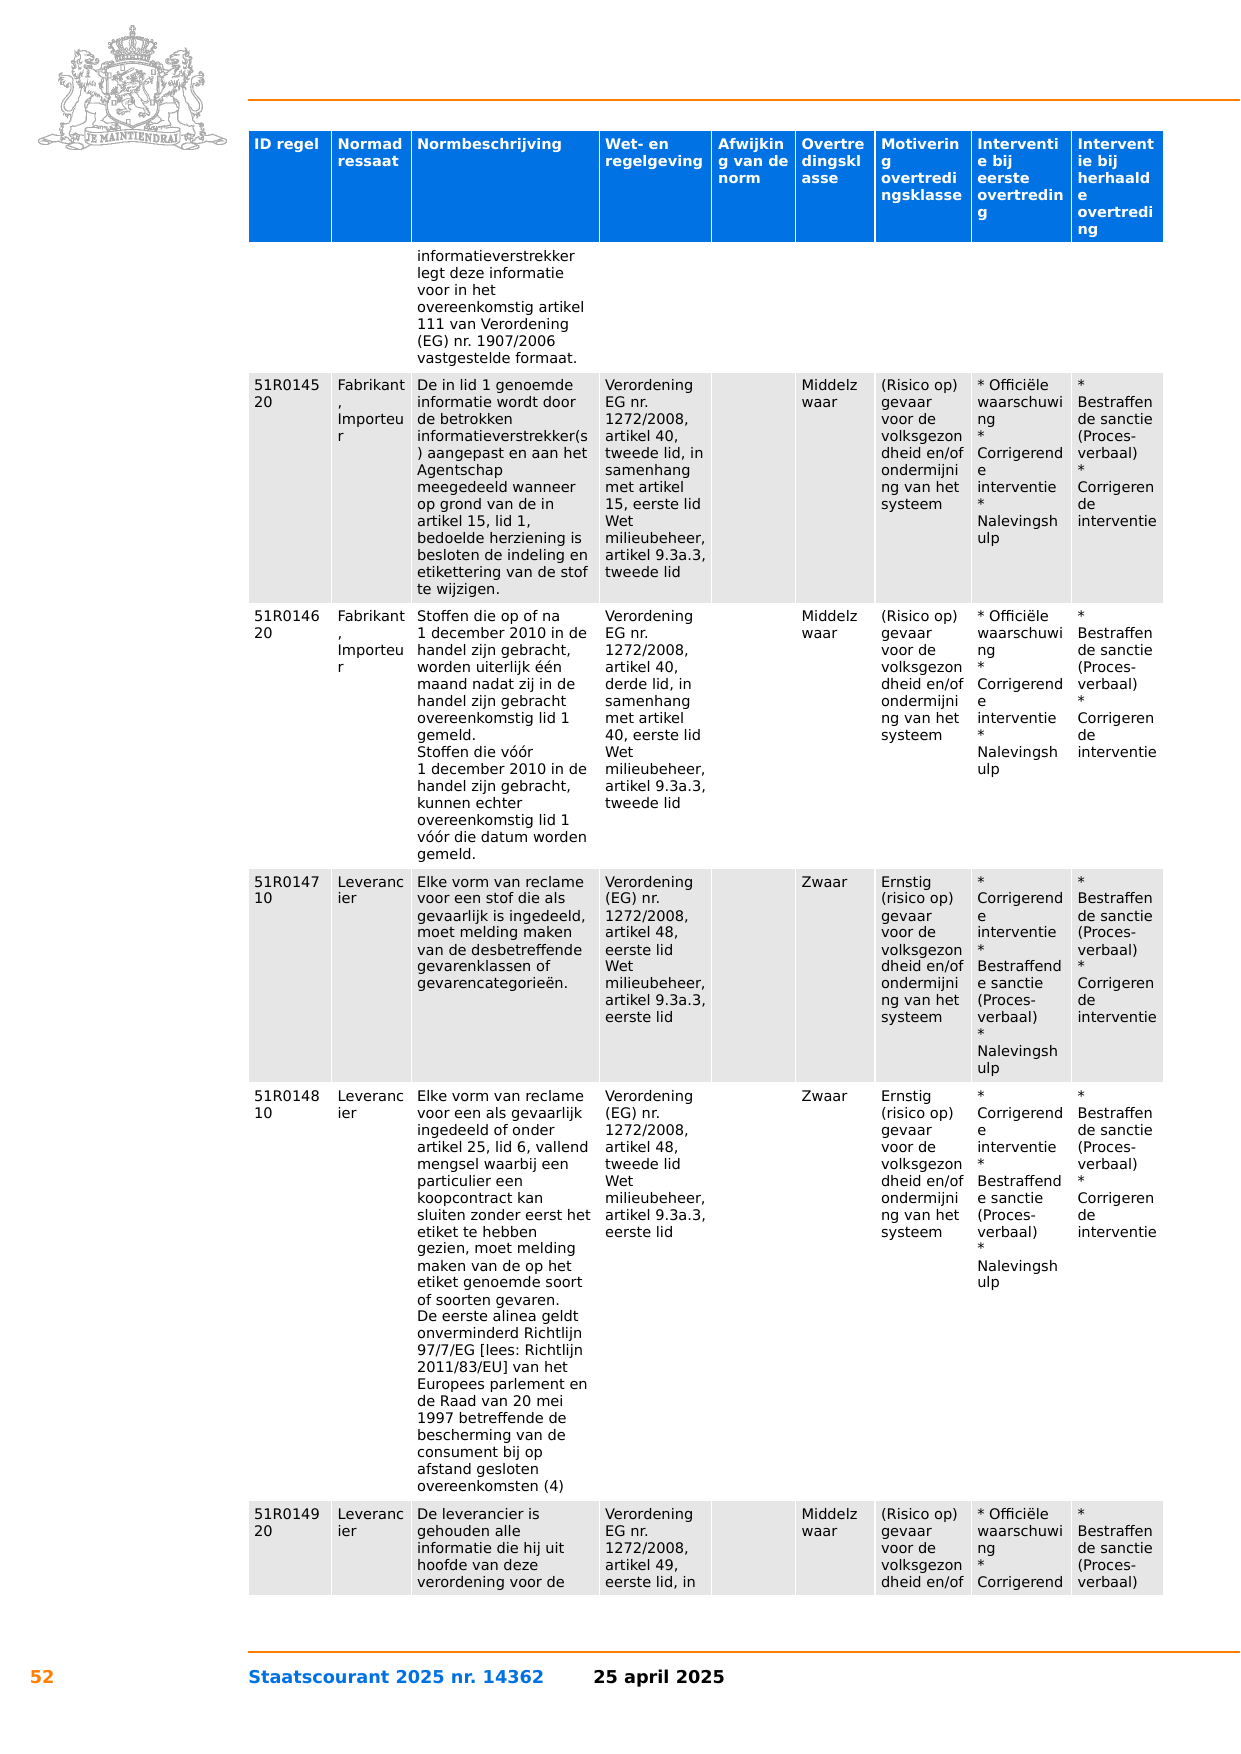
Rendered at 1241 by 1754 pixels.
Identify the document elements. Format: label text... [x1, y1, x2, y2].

table_cell 51R014520 [249, 373, 331, 603]
table_cell * Bestraffende sanctie (Proces-verbaal) * Corrigerende interventie [1072, 869, 1163, 1082]
table_header Normadressaat [332, 131, 411, 242]
table_cell [600, 243, 711, 371]
table_cell Leverancier [332, 1501, 411, 1595]
table_cell [712, 243, 795, 371]
table_cell [712, 373, 795, 603]
table_cell 51R014920 [249, 1501, 331, 1595]
table_header Interventie bij eerste overtreding [972, 131, 1071, 242]
table_cell * Corrigerende interventie * Bestraffende sanctie (Proces-verbaal) * Nalevingshulp [972, 869, 1071, 1082]
table_header Wet- en regelgeving [600, 131, 711, 242]
table_cell Stoffen die op of na 1 december 2010 in de handel zijn gebracht, worden uiterlijk één maand nadat zij in de handel zijn gebracht overeenkomstig lid 1 gemeld. Stoffen die vóór 1 december 2010 in de handel zijn gebracht, kunnen echter overeenkomstig lid 1 vóór die datum worden gemeld. [412, 604, 599, 868]
table_cell * Officiële waarschuwing * Corrigerende interventie * Nalevingshulp [972, 604, 1071, 868]
table_cell 51R014620 [249, 604, 331, 868]
table_header Normbeschrijving [412, 131, 599, 242]
table_cell [1072, 243, 1163, 371]
table_cell De leverancier is gehouden alle informatie die hij uit hoofde van deze verordening voor de [412, 1501, 599, 1595]
table_header Interventie bij herhaalde overtreding [1072, 131, 1163, 242]
table_cell [972, 243, 1071, 371]
table_cell * Officiële waarschuwing * Corrigerend [972, 1501, 1071, 1595]
table_cell (Risico op) gevaar voor de volksgezondheid en/of [876, 1501, 971, 1595]
table_cell Verordening (EG) nr. 1272/2008, artikel 48, eerste lid Wet milieubeheer, artikel 9.3a.3, eerste lid [600, 869, 711, 1082]
table_cell Middelzwaar [796, 604, 874, 868]
table_cell 51R014810 [249, 1083, 331, 1500]
picture [38, 25, 227, 150]
table_cell [249, 243, 331, 371]
table_cell Leverancier [332, 869, 411, 1082]
table_cell Verordening EG nr. 1272/2008, artikel 40, derde lid, in samenhang met artikel 40, eerste lid Wet milieubeheer, artikel 9.3a.3, tweede lid [600, 604, 711, 868]
table_header ID regel [249, 131, 331, 242]
table_cell * Bestraffende sanctie (Proces-verbaal) [1072, 1501, 1163, 1595]
table_cell Middelzwaar [796, 373, 874, 603]
table_cell De in lid 1 genoemde informatie wordt door de betrokken informatieverstrekker(s) aangepast en aan het Agentschap meegedeeld wanneer op grond van de in artikel 15, lid 1, bedoelde herziening is besloten de indeling en etikettering van de stof te wijzigen. [412, 373, 599, 603]
table_cell (Risico op) gevaar voor de volksgezondheid en/of ondermijning van het systeem [876, 373, 971, 603]
table_cell [712, 1501, 795, 1595]
table_cell Elke vorm van reclame voor een als gevaarlijk ingedeeld of onder artikel 25, lid 6, vallend mengsel waarbij een particulier een koopcontract kan sluiten zonder eerst het etiket te hebben gezien, moet melding maken van de op het etiket genoemde soort of soorten gevaren. De eerste alinea geldt onverminderd Richtlijn 97/7/EG [lees: Richtlijn 2011/83/EU] van het Europees parlement en de Raad van 20 mei 1997 betreffende de bescherming van de consument bij op afstand gesloten overeenkomsten (4) [412, 1083, 599, 1500]
table_cell Zwaar [796, 869, 874, 1082]
table_header Overtredingsklasse [796, 131, 874, 242]
table_header Motivering overtredingsklasse [876, 131, 971, 242]
table_cell * Bestraffende sanctie (Proces-verbaal) * Corrigerende interventie [1072, 373, 1163, 603]
table_cell [332, 243, 411, 371]
table_header Afwijking van de norm [712, 131, 795, 242]
table_cell Fabrikant, Importeur [332, 604, 411, 868]
table_cell Middelzwaar [796, 1501, 874, 1595]
table_cell Fabrikant, Importeur [332, 373, 411, 603]
table_cell [712, 869, 795, 1082]
table_cell informatieverstrekker legt deze informatie voor in het overeenkomstig artikel 111 van Verordening (EG) nr. 1907/2006 vastgestelde formaat. [412, 243, 599, 371]
table_cell * Officiële waarschuwing * Corrigerende interventie * Nalevingshulp [972, 373, 1071, 603]
table_cell Ernstig (risico op) gevaar voor de volksgezondheid en/of ondermijning van het systeem [876, 1083, 971, 1500]
table_cell * Bestraffende sanctie (Proces-verbaal) * Corrigerende interventie [1072, 1083, 1163, 1500]
table_cell Verordening EG nr. 1272/2008, artikel 40, tweede lid, in samenhang met artikel 15, eerste lid Wet milieubeheer, artikel 9.3a.3, tweede lid [600, 373, 711, 603]
table_cell (Risico op) gevaar voor de volksgezondheid en/of ondermijning van het systeem [876, 604, 971, 868]
table_cell * Corrigerende interventie * Bestraffende sanctie (Proces-verbaal) * Nalevingshulp [972, 1083, 1071, 1500]
table_cell Leverancier [332, 1083, 411, 1500]
table_cell Verordening (EG) nr. 1272/2008, artikel 48, tweede lid Wet milieubeheer, artikel 9.3a.3, eerste lid [600, 1083, 711, 1500]
table_cell [796, 243, 874, 371]
table_cell Ernstig (risico op) gevaar voor de volksgezondheid en/of ondermijning van het systeem [876, 869, 971, 1082]
table_cell [876, 243, 971, 371]
table_cell Zwaar [796, 1083, 874, 1500]
table_cell [712, 1083, 795, 1500]
table_cell * Bestraffende sanctie (Proces-verbaal) * Corrigerende interventie [1072, 604, 1163, 868]
table_cell Elke vorm van reclame voor een stof die als gevaarlijk is ingedeeld, moet melding maken van de desbetreffende gevarenklassen of gevarencategorieën. [412, 869, 599, 1082]
table_cell 51R014710 [249, 869, 331, 1082]
table_cell [712, 604, 795, 868]
table_cell Verordening EG nr. 1272/2008, artikel 49, eerste lid, in [600, 1501, 711, 1595]
